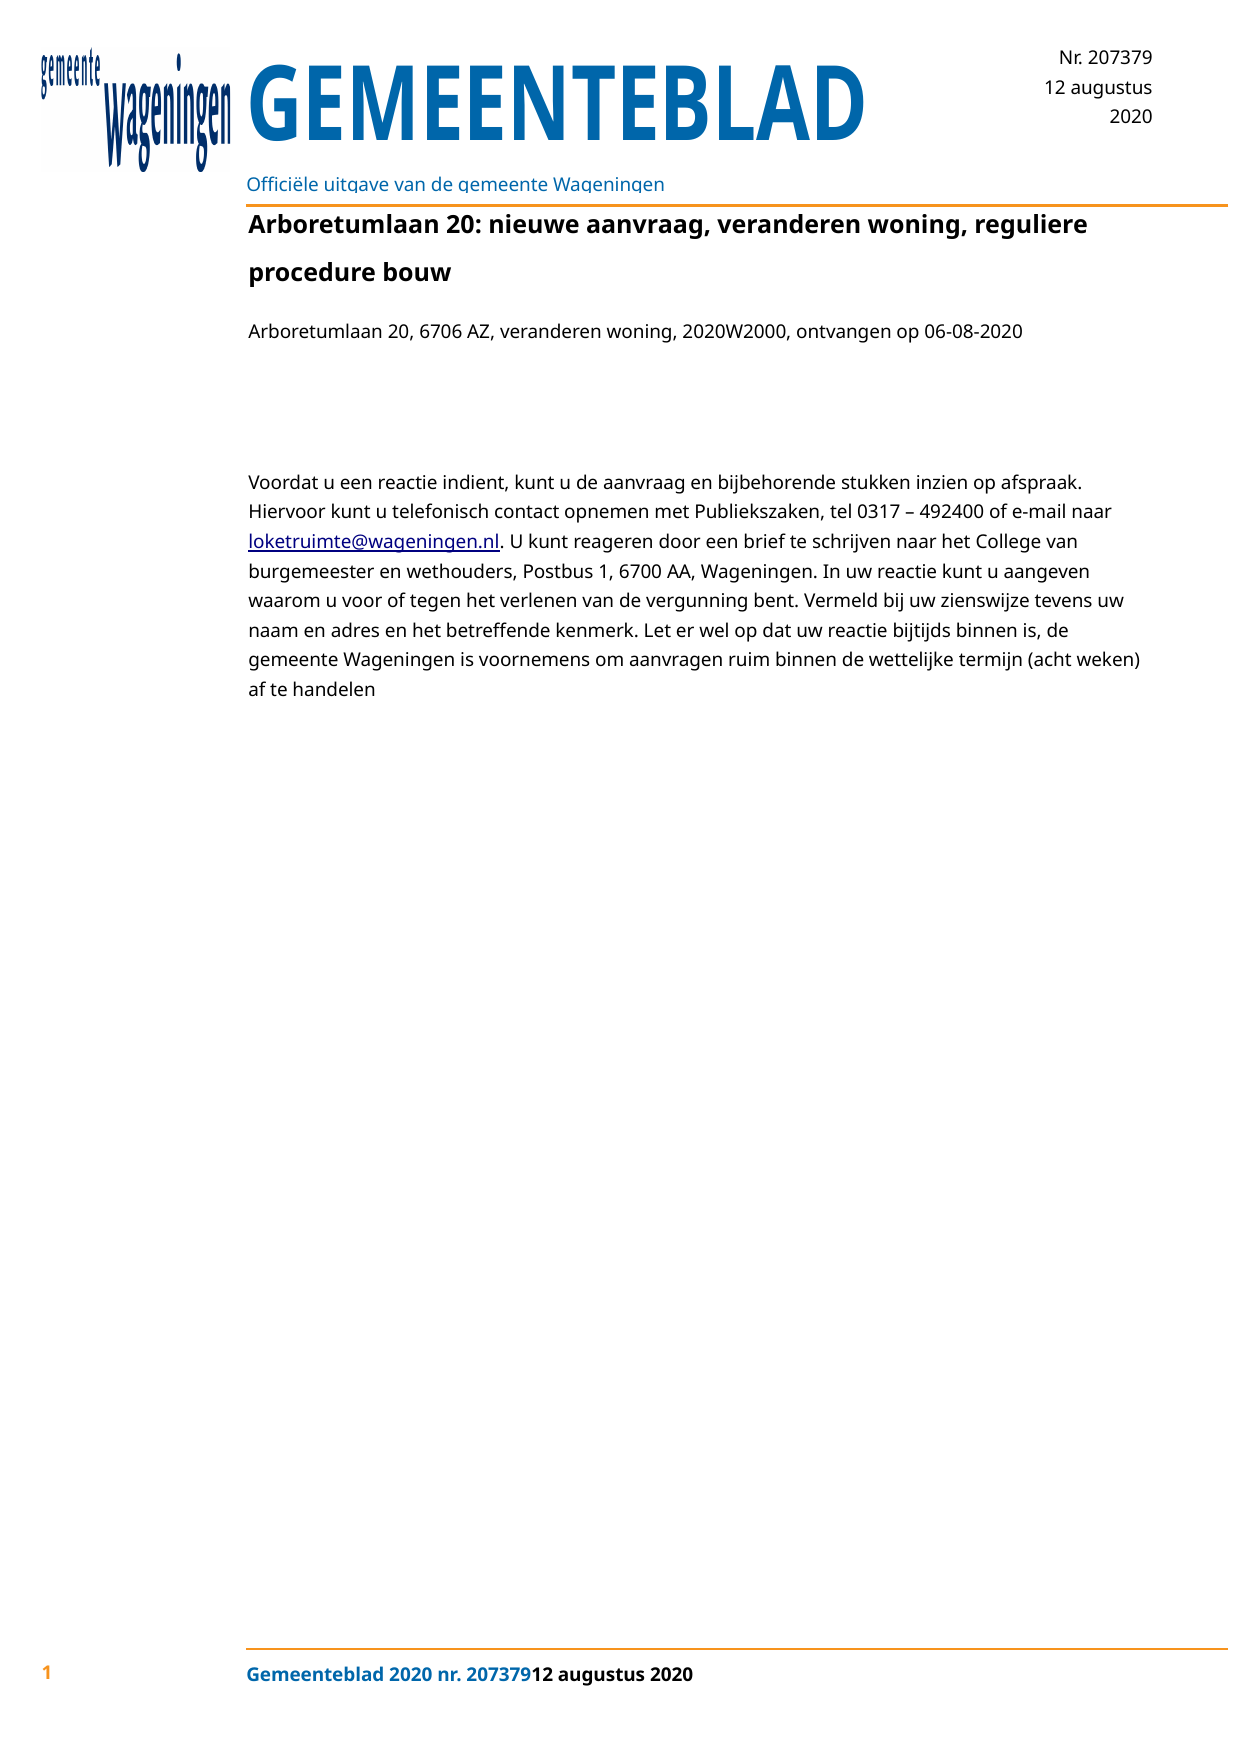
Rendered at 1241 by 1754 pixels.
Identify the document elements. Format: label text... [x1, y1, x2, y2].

picture [41, 47, 231, 172]
text Voordat u een reactie indient, kunt u de aanvraag en bijbehorende stukken inzien op afspraak. Hiervoor kunt u telefonisch contact opnemen met Publiekszaken, tel 0317 – 492400 of e-mail naar loketruimte@wageningen.nl. U kunt reageren door een brief te schrijven naar het College van burgemeester en wethouders, Postbus 1, 6700 AA, Wageningen. In uw reactie kunt u aangeven waarom u voor of tegen het verlenen van de vergunning bent. Vermeld bij uw zienswijze tevens uw naam en adres en het betreffende kenmerk. Let er wel op dat uw reactie bijtijds binnen is, de gemeente Wageningen is voornemens om aanvragen ruim binnen de wettelijke termijn (acht weken) af te handelen [248, 469, 1152, 702]
text Arboretumlaan 20: nieuwe aanvraag, veranderen woning, reguliere procedure bouw [248, 207, 1152, 288]
text Arboretumlaan 20, 6706 AZ, veranderen woning, 2020W2000, ontvangen op 06-08-2020 [248, 318, 1152, 344]
